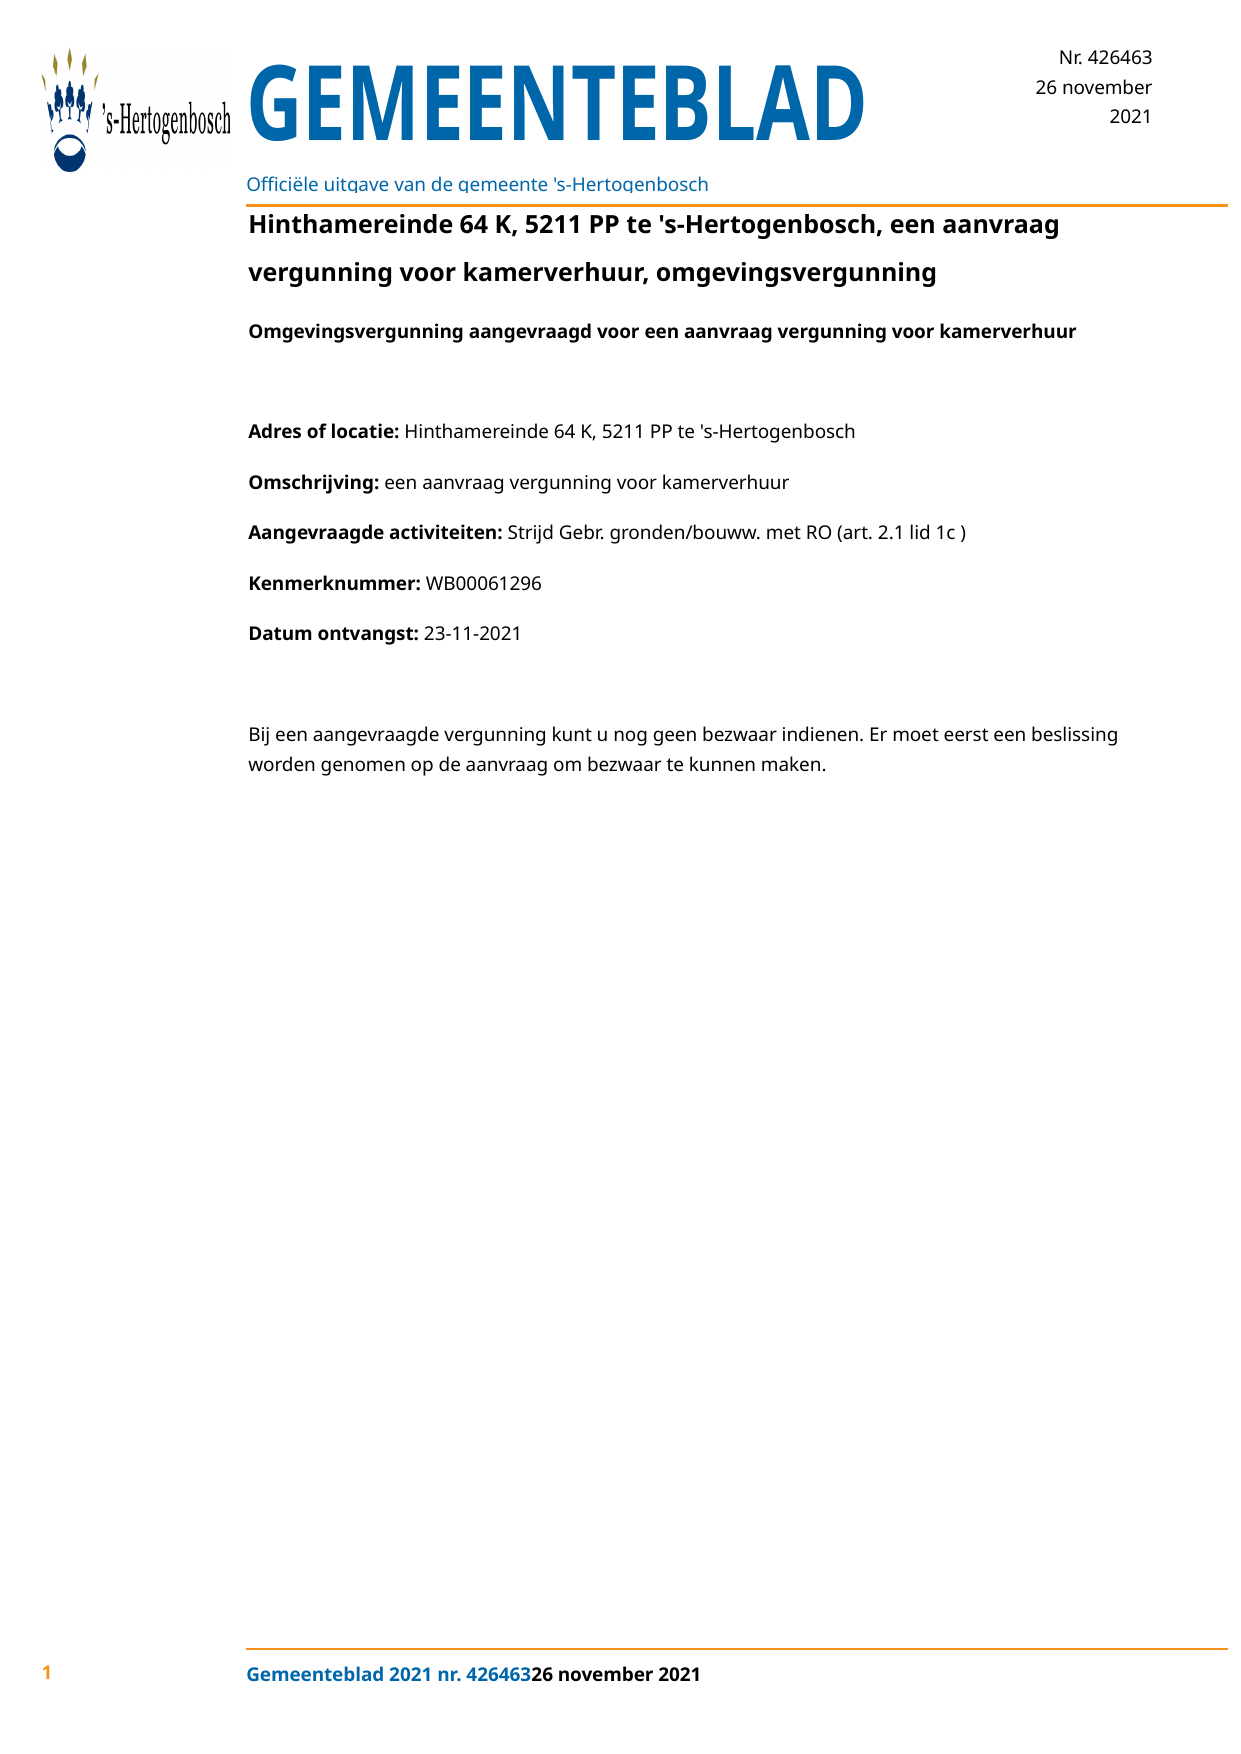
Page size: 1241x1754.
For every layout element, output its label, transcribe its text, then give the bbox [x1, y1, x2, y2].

text Bij een aangevraagde vergunning kunt u nog geen bezwaar indienen. Er moet eerst een beslissing worden genomen op de aanvraag om bezwaar te kunnen maken. [248, 721, 1152, 777]
text Omschrijving: een aanvraag vergunning voor kamerverhuur [248, 469, 1152, 495]
text Kenmerknummer: WB00061296 [248, 570, 1152, 596]
text Aangevraagde activiteiten: Strijd Gebr. gronden/bouww. met RO (art. 2.1 lid 1c ) [248, 519, 1152, 545]
text Adres of locatie: Hinthamereinde 64 K, 5211 PP te 's-Hertogenbosch [248, 419, 1152, 444]
text Omgevingsvergunning aangevraagd voor een aanvraag vergunning voor kamerverhuur [248, 318, 1152, 344]
picture [41, 47, 231, 172]
text Datum ontvangst: 23-11-2021 [248, 620, 1152, 646]
text Hinthamereinde 64 K, 5211 PP te 's-Hertogenbosch, een aanvraag vergunning voor kamerverhuur, omgevingsvergunning [248, 207, 1152, 288]
